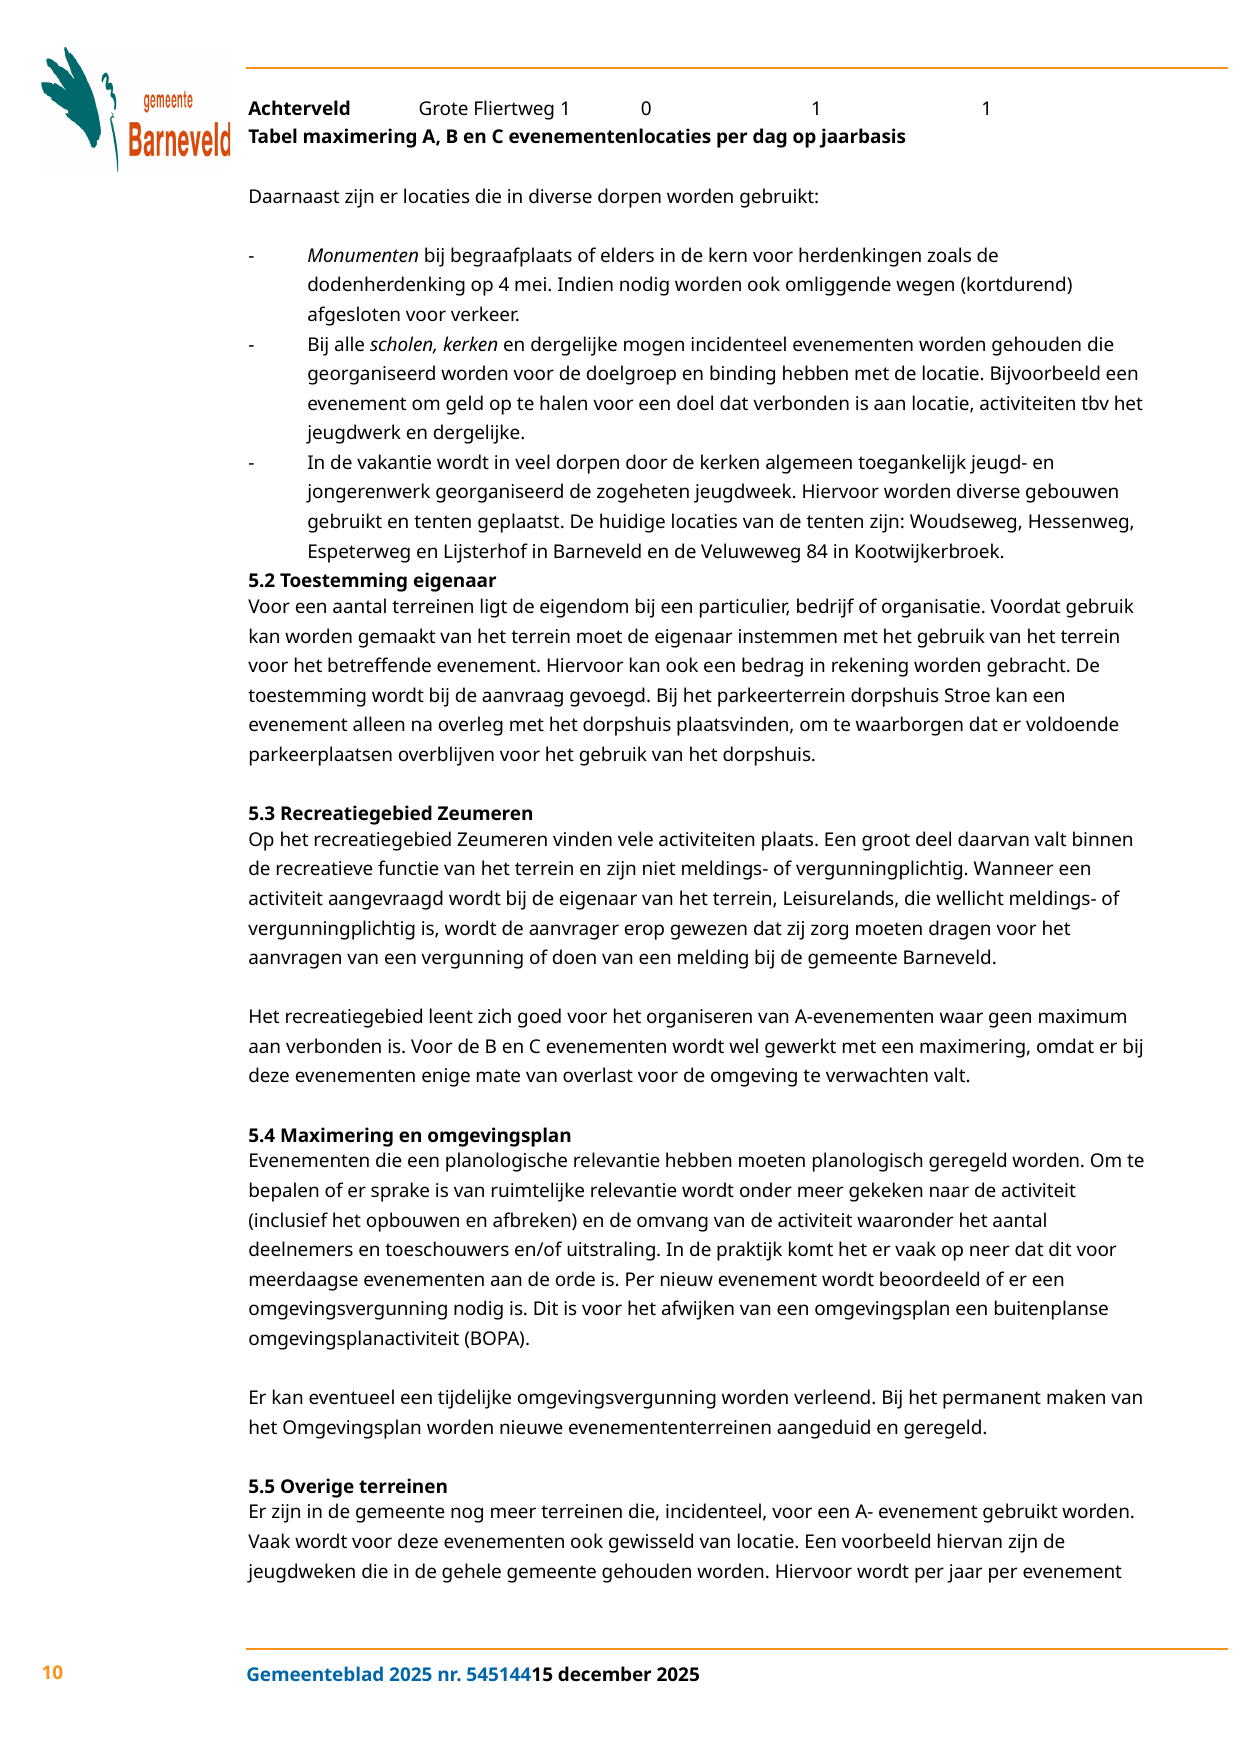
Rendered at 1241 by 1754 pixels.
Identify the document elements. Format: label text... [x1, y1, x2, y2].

table_cell 1 [811, 95, 981, 121]
text Daarnaast zijn er locaties die in diverse dorpen worden gebruikt: [248, 183, 1152, 209]
table_cell 1 [981, 95, 1152, 121]
list In de vakantie wordt in veel dorpen door de kerken algemeen toegankelijk jeugd- en jongerenwerk georganiseerd de zogeheten jeugdweek. Hiervoor worden diverse gebouwen gebruikt en tenten geplaatst. De huidige locaties van de tenten zijn: Woudseweg, Hessenweg, Espeterweg en Lijsterhof in Barneveld en de Veluweweg 84 in Kootwijkerbroek. [248, 449, 1152, 564]
text 5.4 Maximering en omgevingsplan [248, 1122, 1152, 1148]
text Er zijn in de gemeente nog meer terreinen die, incidenteel, voor een A- evenement gebruikt worden. Vaak wordt voor deze evenementen ook gewisseld van locatie. Een voorbeeld hiervan zijn de jeugdweken die in de gehele gemeente gehouden worden. Hiervoor wordt per jaar per evenement [248, 1499, 1152, 1584]
text Voor een aantal terreinen ligt de eigendom bij een particulier, bedrijf of organisatie. Voordat gebruik kan worden gemaakt van het terrein moet de eigenaar instemmen met het gebruik van het terrein voor het betreffende evenement. Hiervoor kan ook een bedrag in rekening worden gebracht. De toestemming wordt bij de aanvraag gevoegd. Bij het parkeerterrein dorpshuis Stroe kan een evenement alleen na overleg met het dorpshuis plaatsvinden, om te waarborgen dat er voldoende parkeerplaatsen overblijven voor het gebruik van het dorpshuis. [248, 593, 1152, 767]
list Monumenten bij begraafplaats of elders in de kern voor herdenkingen zoals de dodenherdenking op 4 mei. Indien nodig worden ook omliggende wegen (kortdurend) afgesloten voor verkeer. [248, 242, 1152, 327]
table_cell Grote Fliertweg 1 [418, 95, 641, 121]
text Op het recreatiegebied Zeumeren vinden vele activiteiten plaats. Een groot deel daarvan valt binnen de recreatieve functie van het terrein en zijn niet meldings- of vergunningplichtig. Wanneer een activiteit aangevraagd wordt bij de eigenaar van het terrein, Leisurelands, die wellicht meldings- of vergunningplichtig is, wordt de aanvrager erop gewezen dat zij zorg moeten dragen voor het aanvragen van een vergunning of doen van een melding bij de gemeente Barneveld. [248, 826, 1152, 970]
text Het recreatiegebied leent zich goed voor het organiseren van A-evenementen waar geen maximum aan verbonden is. Voor de B en C evenementen wordt wel gewerkt met een maximering, omdat er bij deze evenementen enige mate van overlast voor de omgeving te verwachten valt. [248, 1003, 1152, 1088]
list Bij alle scholen, kerken en dergelijke mogen incidenteel evenementen worden gehouden die georganiseerd worden voor de doelgroep en binding hebben met de locatie. Bijvoorbeeld een evenement om geld op te halen voor een doel dat verbonden is aan locatie, activiteiten tbv het jeugdwerk en dergelijke. [248, 331, 1152, 445]
text Evenementen die een planologische relevantie hebben moeten planologisch geregeld worden. Om te bepalen of er sprake is van ruimtelijke relevantie wordt onder meer gekeken naar de activiteit (inclusief het opbouwen en afbreken) en de omvang van de activiteit waaronder het aantal deelnemers en toeschouwers en/of uitstraling. In de praktijk komt het er vaak op neer dat dit voor meerdaagse evenementen aan de orde is. Per nieuw evenement wordt beoordeeld of er een omgevingsvergunning nodig is. Dit is voor het afwijken van een omgevingsplan een buitenplanse omgevingsplanactiviteit (BOPA). [248, 1148, 1152, 1351]
text 5.2 Toestemming eigenaar [248, 567, 1152, 593]
text 5.3 Recreatiegebied Zeumeren [248, 800, 1152, 826]
text Tabel maximering A, B en C evenementenlocaties per dag op jaarbasis [248, 124, 1152, 149]
text 5.5 Overige terreinen [248, 1473, 1152, 1499]
text Er kan eventueel een tijdelijke omgevingsvergunning worden verleend. Bij het permanent maken van het Omgevingsplan worden nieuwe evenemententerreinen aangeduid en geregeld. [248, 1384, 1152, 1439]
table_cell Achterveld [248, 95, 418, 121]
picture [41, 47, 231, 172]
table_cell 0 [641, 95, 811, 121]
